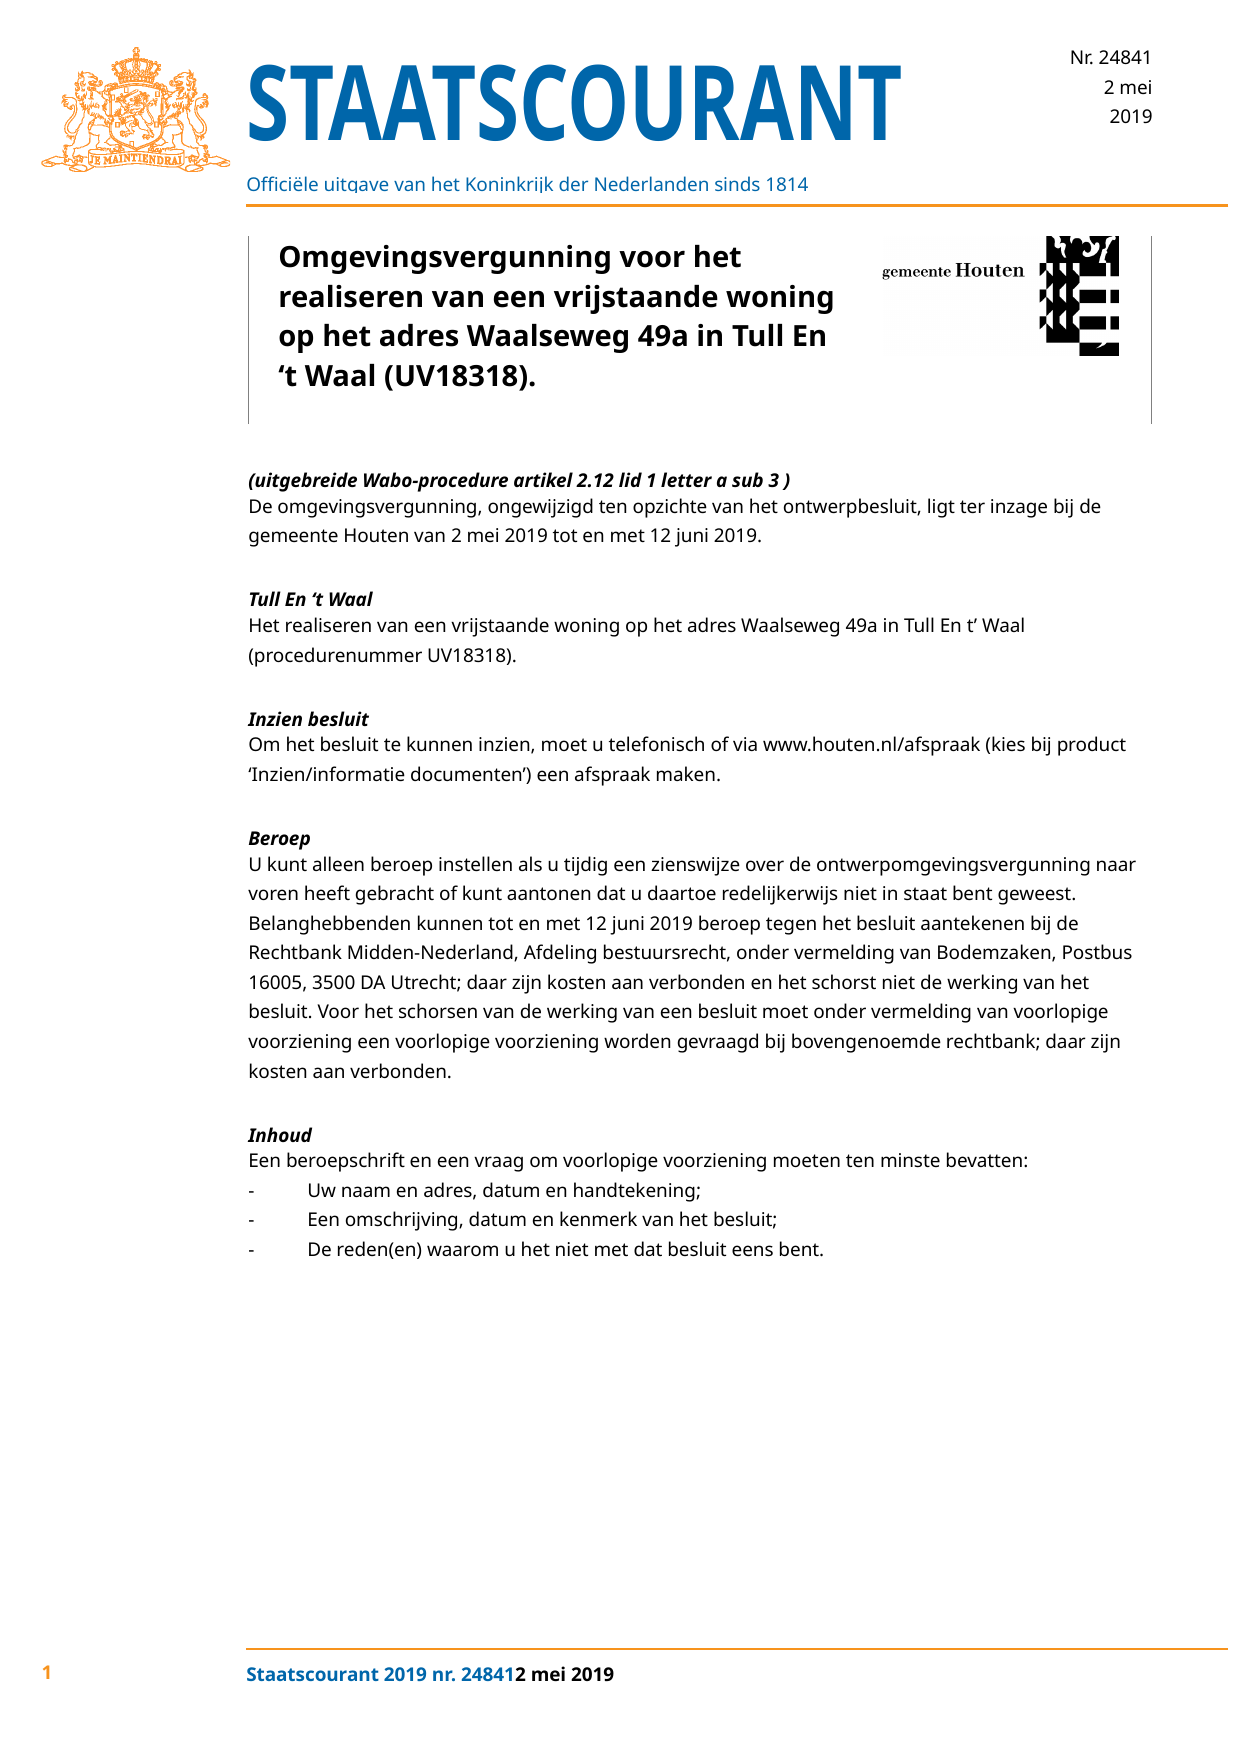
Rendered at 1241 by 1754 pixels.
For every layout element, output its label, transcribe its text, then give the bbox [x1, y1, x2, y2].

table_header [850, 236, 1151, 424]
picture [41, 47, 231, 172]
text Het realiseren van een vrijstaande woning op het adres Waalseweg 49a in Tull En t’ Waal (procedurenummer UV18318). [248, 612, 1152, 667]
text Beroep [248, 825, 1152, 851]
text Om het besluit te kunnen inzien, moet u telefonisch of via www.houten.nl/afspraak (kies bij product ‘Inzien/informatie documenten’) een afspraak maken. [248, 731, 1152, 787]
table_header Omgevingsvergunning voor het realiseren van een vrijstaande woning op het adres Waalseweg 49a in Tull En ‘t Waal (UV18318). [249, 236, 850, 424]
list Uw naam en adres, datum en handtekening; [248, 1177, 1152, 1203]
list De reden(en) waarom u het niet met dat besluit eens bent. [248, 1236, 1152, 1262]
text U kunt alleen beroep instellen als u tijdig een zienswijze over de ontwerpomgevingsvergunning naar voren heeft gebracht of kunt aantonen dat u daartoe redelijkerwijs niet in staat bent geweest. Belanghebbenden kunnen tot en met 12 juni 2019 beroep tegen het besluit aantekenen bij de Rechtbank Midden-Nederland, Afdeling bestuursrecht, onder vermelding van Bodemzaken, Postbus 16005, 3500 DA Utrecht; daar zijn kosten aan verbonden en het schorst niet de werking van het besluit. Voor het schorsen van de werking van een besluit moet onder vermelding van voorlopige voorziening een voorlopige voorziening worden gevraagd bij bovengenoemde rechtbank; daar zijn kosten aan verbonden. [248, 851, 1152, 1083]
text Inhoud [248, 1122, 1152, 1147]
picture [882, 236, 1119, 356]
text Een beroepschrift en een vraag om voorlopige voorziening moeten ten minste bevatten: [248, 1147, 1152, 1173]
text (uitgebreide Wabo-procedure artikel 2.12 lid 1 letter a sub 3 ) [248, 467, 1152, 493]
text De omgevingsvergunning, ongewijzigd ten opzichte van het ontwerpbesluit, ligt ter inzage bij de gemeente Houten van 2 mei 2019 tot en met 12 juni 2019. [248, 493, 1152, 548]
list Een omschrijving, datum en kenmerk van het besluit; [248, 1207, 1152, 1232]
text Tull En ‘t Waal [248, 586, 1152, 612]
text Inzien besluit [248, 706, 1152, 731]
